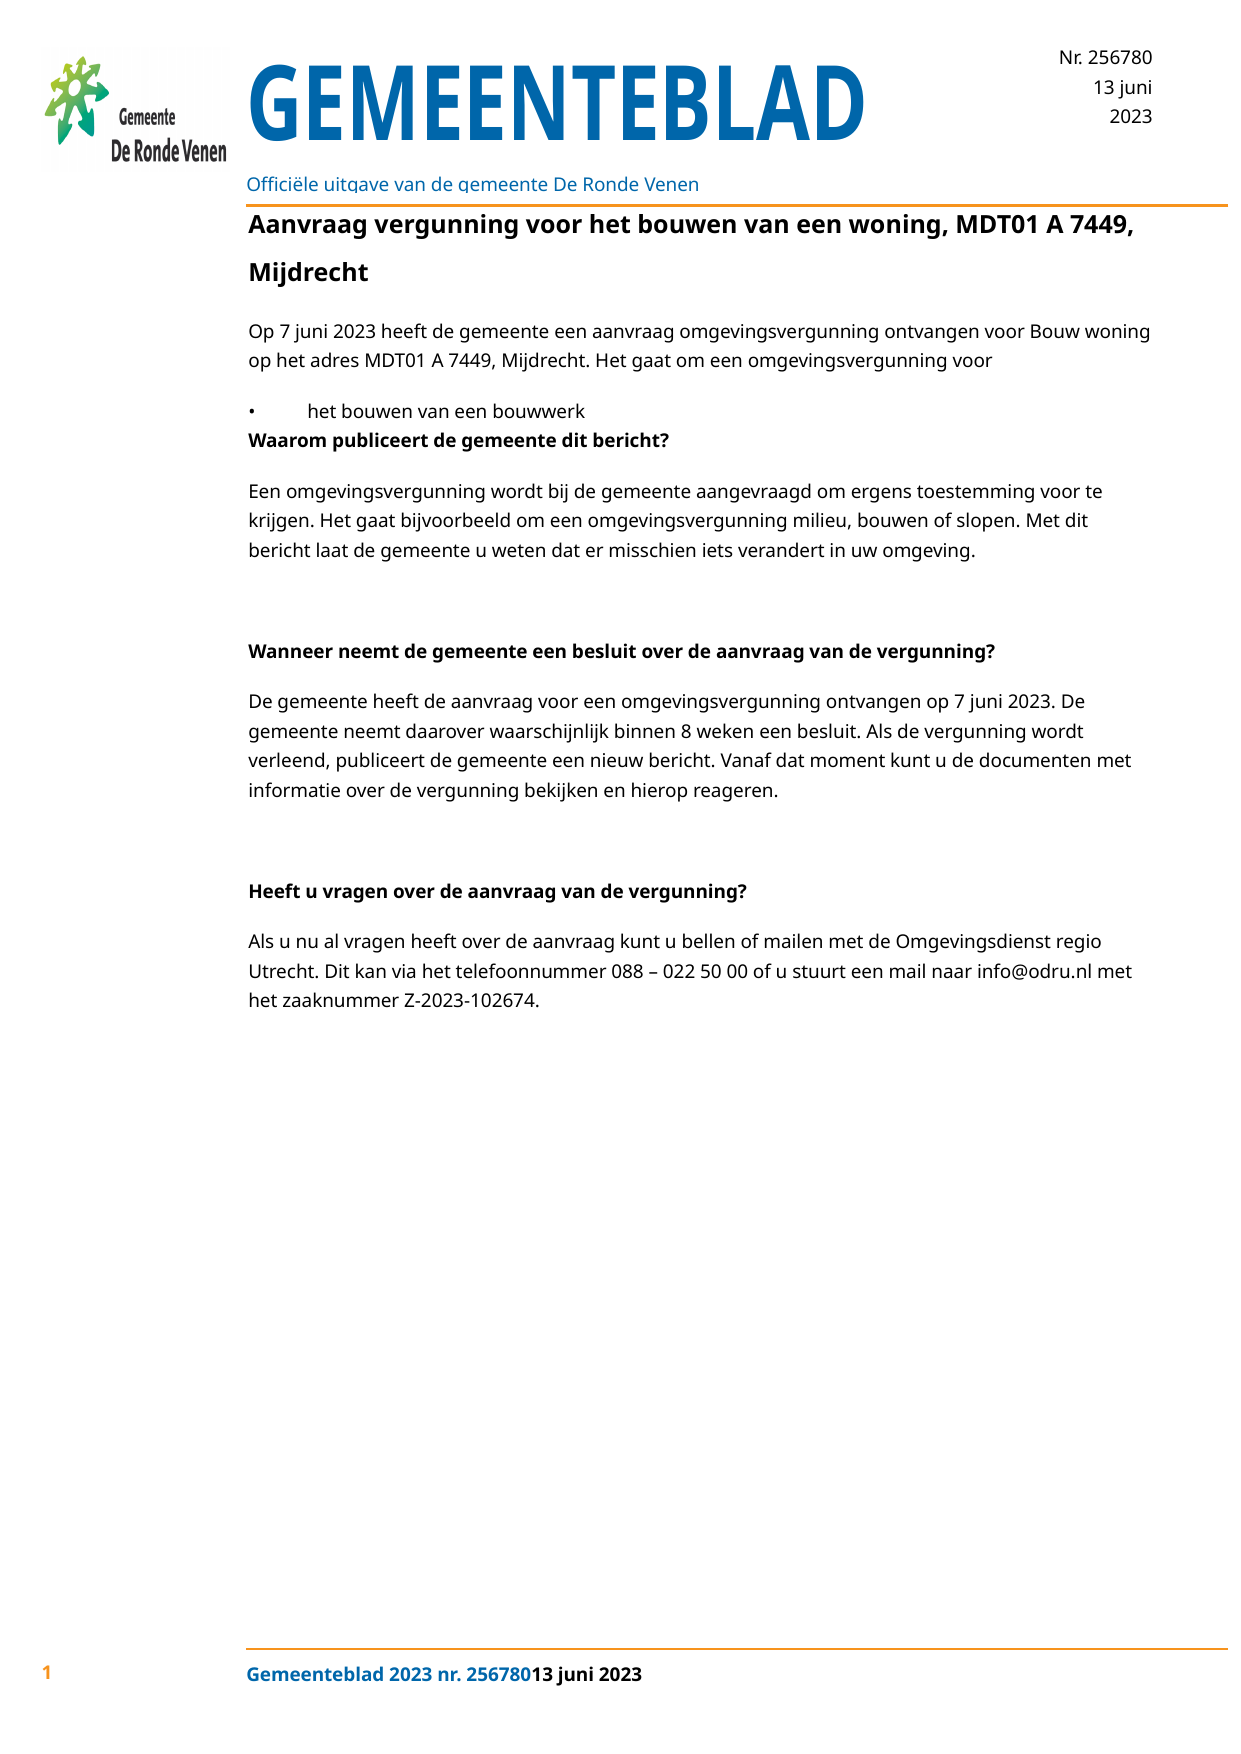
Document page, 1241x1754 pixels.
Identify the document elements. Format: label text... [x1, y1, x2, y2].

list het bouwen van een bouwwerk [248, 398, 1152, 424]
text Als u nu al vragen heeft over de aanvraag kunt u bellen of mailen met de Omgevingsdienst regio Utrecht. Dit kan via het telefoonnummer 088 – 022 50 00 of u stuurt een mail naar info@odru.nl met het zaaknummer Z-2023-102674. [248, 928, 1152, 1013]
text Een omgevingsvergunning wordt bij de gemeente aangevraagd om ergens toestemming voor te krijgen. Het gaat bijvoorbeeld om een omgevingsvergunning milieu, bouwen of slopen. Met dit bericht laat de gemeente u weten dat er misschien iets verandert in uw omgeving. [248, 478, 1152, 563]
text De gemeente heeft de aanvraag voor een omgevingsvergunning ontvangen op 7 juni 2023. De gemeente neemt daarover waarschijnlijk binnen 8 weken een besluit. Als de vergunning wordt verleend, publiceert de gemeente een nieuw bericht. Vanaf dat moment kunt u de documenten met informatie over de vergunning bekijken en hierop reageren. [248, 688, 1152, 803]
text Aanvraag vergunning voor het bouwen van een woning, MDT01 A 7449, Mijdrecht [248, 207, 1152, 288]
text Waarom publiceert de gemeente dit bericht? [248, 427, 1152, 453]
text Wanneer neemt de gemeente een besluit over de aanvraag van de vergunning? [248, 638, 1152, 664]
text Op 7 juni 2023 heeft de gemeente een aanvraag omgevingsvergunning ontvangen voor Bouw woning op het adres MDT01 A 7449, Mijdrecht. Het gaat om een omgevingsvergunning voor [248, 318, 1152, 373]
text Heeft u vragen over de aanvraag van de vergunning? [248, 878, 1152, 904]
picture [41, 47, 231, 172]
